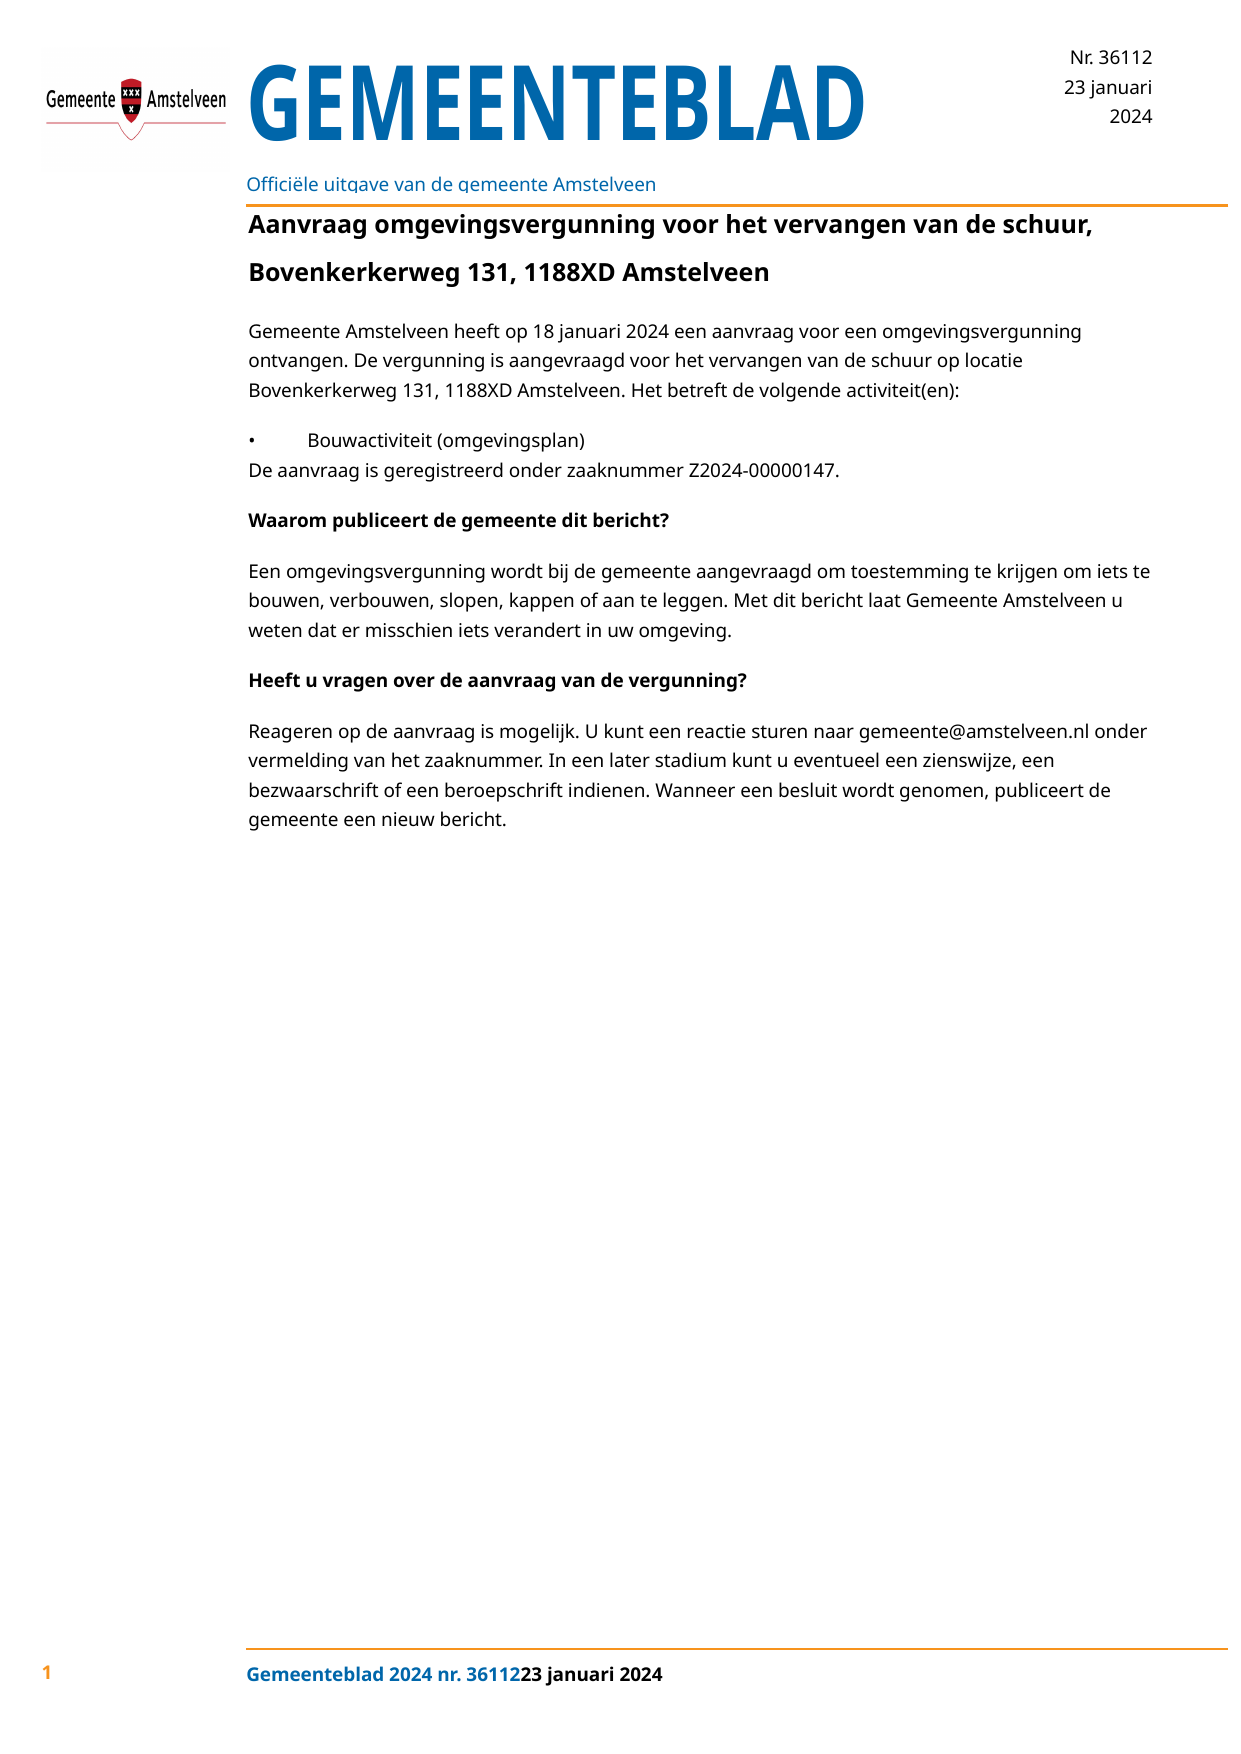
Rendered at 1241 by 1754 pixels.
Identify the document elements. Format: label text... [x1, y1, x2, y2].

text Een omgevingsvergunning wordt bij de gemeente aangevraagd om toestemming te krijgen om iets te bouwen, verbouwen, slopen, kappen of aan te leggen. Met dit bericht laat Gemeente Amstelveen u weten dat er misschien iets verandert in uw omgeving. [248, 558, 1152, 643]
picture [41, 47, 231, 172]
text Heeft u vragen over de aanvraag van de vergunning? [248, 667, 1152, 693]
text De aanvraag is geregistreerd onder zaaknummer Z2024-00000147. [248, 457, 1152, 483]
text Aanvraag omgevingsvergunning voor het vervangen van de schuur, Bovenkerkerweg 131, 1188XD Amstelveen [248, 207, 1152, 288]
text Waarom publiceert de gemeente dit bericht? [248, 507, 1152, 533]
list Bouwactiviteit (omgevingsplan) [248, 427, 1152, 453]
text Reageren op de aanvraag is mogelijk. U kunt een reactie sturen naar gemeente@amstelveen.nl onder vermelding van het zaaknummer. In een later stadium kunt u eventueel een zienswijze, een bezwaarschrift of een beroepschrift indienen. Wanneer een besluit wordt genomen, publiceert de gemeente een nieuw bericht. [248, 718, 1152, 832]
text Gemeente Amstelveen heeft op 18 januari 2024 een aanvraag voor een omgevingsvergunning ontvangen. De vergunning is aangevraagd voor het vervangen van de schuur op locatie Bovenkerkerweg 131, 1188XD Amstelveen. Het betreft de volgende activiteit(en): [248, 318, 1152, 403]
